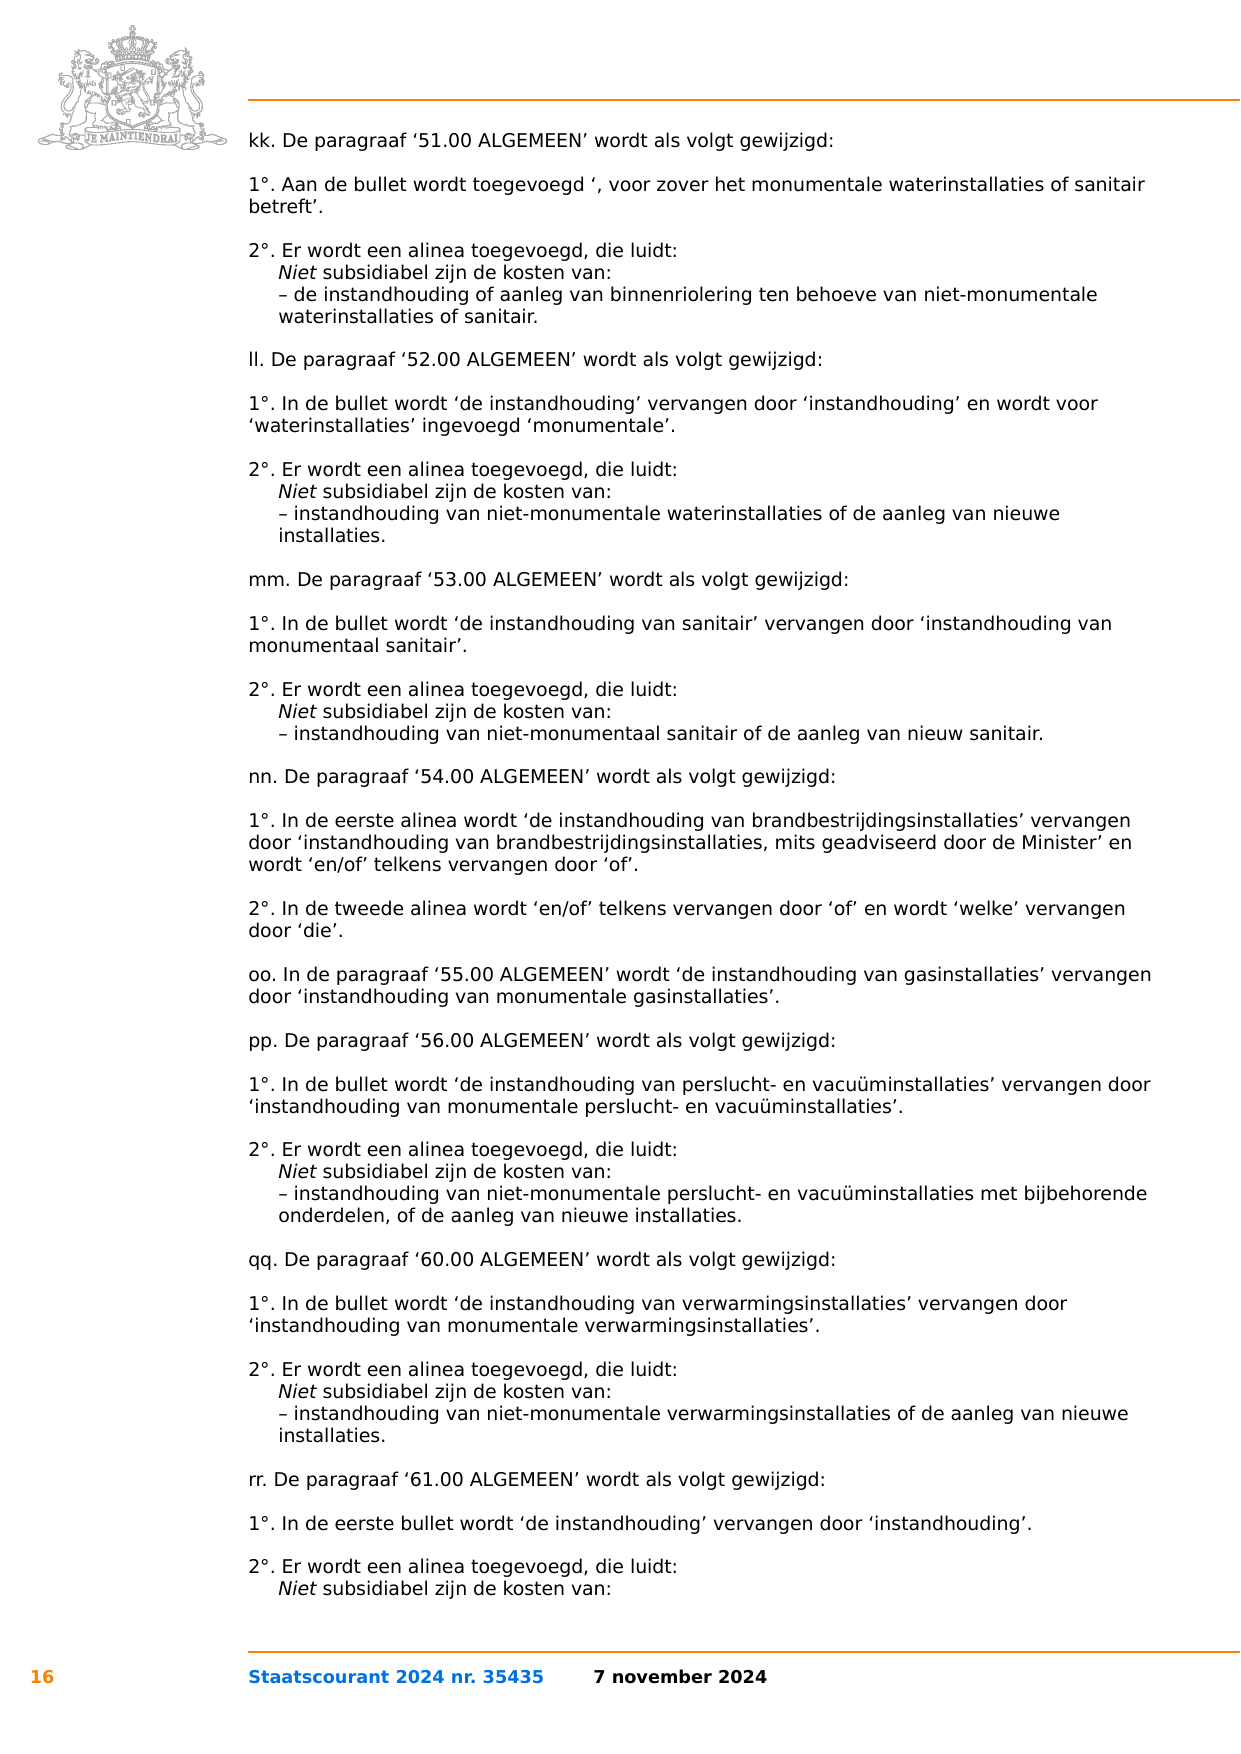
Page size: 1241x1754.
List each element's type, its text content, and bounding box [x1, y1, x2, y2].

text pp. De paragraaf ‘56.00 ALGEMEEN’ wordt als volgt gewijzigd: [248, 1030, 1163, 1052]
text 1°. In de bullet wordt ‘de instandhouding’ vervangen door ‘instandhouding’ en wordt voor ‘waterinstallaties’ ingevoegd ‘monumentale’. [248, 393, 1163, 437]
text 2°. Er wordt een alinea toegevoegd, die luidt: [248, 239, 1163, 262]
text 2°. Er wordt een alinea toegevoegd, die luidt: [248, 1556, 1163, 1578]
text Niet subsidiabel zijn de kosten van: [278, 1381, 1163, 1403]
text 1°. In de eerste bullet wordt ‘de instandhouding’ vervangen door ‘instandhouding’. [248, 1512, 1163, 1534]
text rr. De paragraaf ‘61.00 ALGEMEEN’ wordt als volgt gewijzigd: [248, 1469, 1163, 1491]
text 2°. Er wordt een alinea toegevoegd, die luidt: [248, 1359, 1163, 1381]
text 1°. Aan de bullet wordt toegevoegd ‘, voor zover het monumentale waterinstallaties of sanitair betreft’. [248, 174, 1163, 218]
text ll. De paragraaf ‘52.00 ALGEMEEN’ wordt als volgt gewijzigd: [248, 349, 1163, 371]
text 1°. In de bullet wordt ‘de instandhouding van verwarmingsinstallaties’ vervangen door ‘instandhouding van monumentale verwarmingsinstallaties’. [248, 1293, 1163, 1337]
text 2°. In de tweede alinea wordt ‘en/of’ telkens vervangen door ‘of’ en wordt ‘welke’ vervangen door ‘die’. [248, 898, 1163, 942]
text 1°. In de bullet wordt ‘de instandhouding van perslucht- en vacuüminstallaties’ vervangen door ‘instandhouding van monumentale perslucht- en vacuüminstallaties’. [248, 1073, 1163, 1117]
text Niet subsidiabel zijn de kosten van: [278, 481, 1163, 503]
text 2°. Er wordt een alinea toegevoegd, die luidt: [248, 678, 1163, 701]
text 1°. In de eerste alinea wordt ‘de instandhouding van brandbestrijdingsinstallaties’ vervangen door ‘instandhouding van brandbestrijdingsinstallaties, mits geadviseerd door de Minister’ en wordt ‘en/of’ telkens vervangen door ‘of’. [248, 810, 1163, 876]
text Niet subsidiabel zijn de kosten van: [278, 1578, 1163, 1600]
picture [38, 25, 227, 150]
text oo. In de paragraaf ‘55.00 ALGEMEEN’ wordt ‘de instandhouding van gasinstallaties’ vervangen door ‘instandhouding van monumentale gasinstallaties’. [248, 964, 1163, 1008]
text – instandhouding van niet-monumentale verwarmingsinstallaties of de aanleg van nieuwe installaties. [278, 1403, 1163, 1447]
text Niet subsidiabel zijn de kosten van: [278, 701, 1163, 722]
text 2°. Er wordt een alinea toegevoegd, die luidt: [248, 459, 1163, 481]
text 1°. In de bullet wordt ‘de instandhouding van sanitair’ vervangen door ‘instandhouding van monumentaal sanitair’. [248, 613, 1163, 657]
text – instandhouding van niet-monumentale waterinstallaties of de aanleg van nieuwe installaties. [278, 503, 1163, 547]
text qq. De paragraaf ‘60.00 ALGEMEEN’ wordt als volgt gewijzigd: [248, 1249, 1163, 1271]
text – instandhouding van niet-monumentaal sanitair of de aanleg van nieuw sanitair. [278, 722, 1163, 744]
text nn. De paragraaf ‘54.00 ALGEMEEN’ wordt als volgt gewijzigd: [248, 766, 1163, 788]
text Niet subsidiabel zijn de kosten van: [278, 262, 1163, 283]
text – instandhouding van niet-monumentale perslucht- en vacuüminstallaties met bijbehorende onderdelen, of de aanleg van nieuwe installaties. [278, 1183, 1163, 1227]
text Niet subsidiabel zijn de kosten van: [278, 1161, 1163, 1183]
text kk. De paragraaf ‘51.00 ALGEMEEN’ wordt als volgt gewijzigd: [248, 130, 1163, 152]
text mm. De paragraaf ‘53.00 ALGEMEEN’ wordt als volgt gewijzigd: [248, 569, 1163, 591]
text – de instandhouding of aanleg van binnenriolering ten behoeve van niet-monumentale waterinstallaties of sanitair. [278, 283, 1163, 327]
text 2°. Er wordt een alinea toegevoegd, die luidt: [248, 1139, 1163, 1161]
